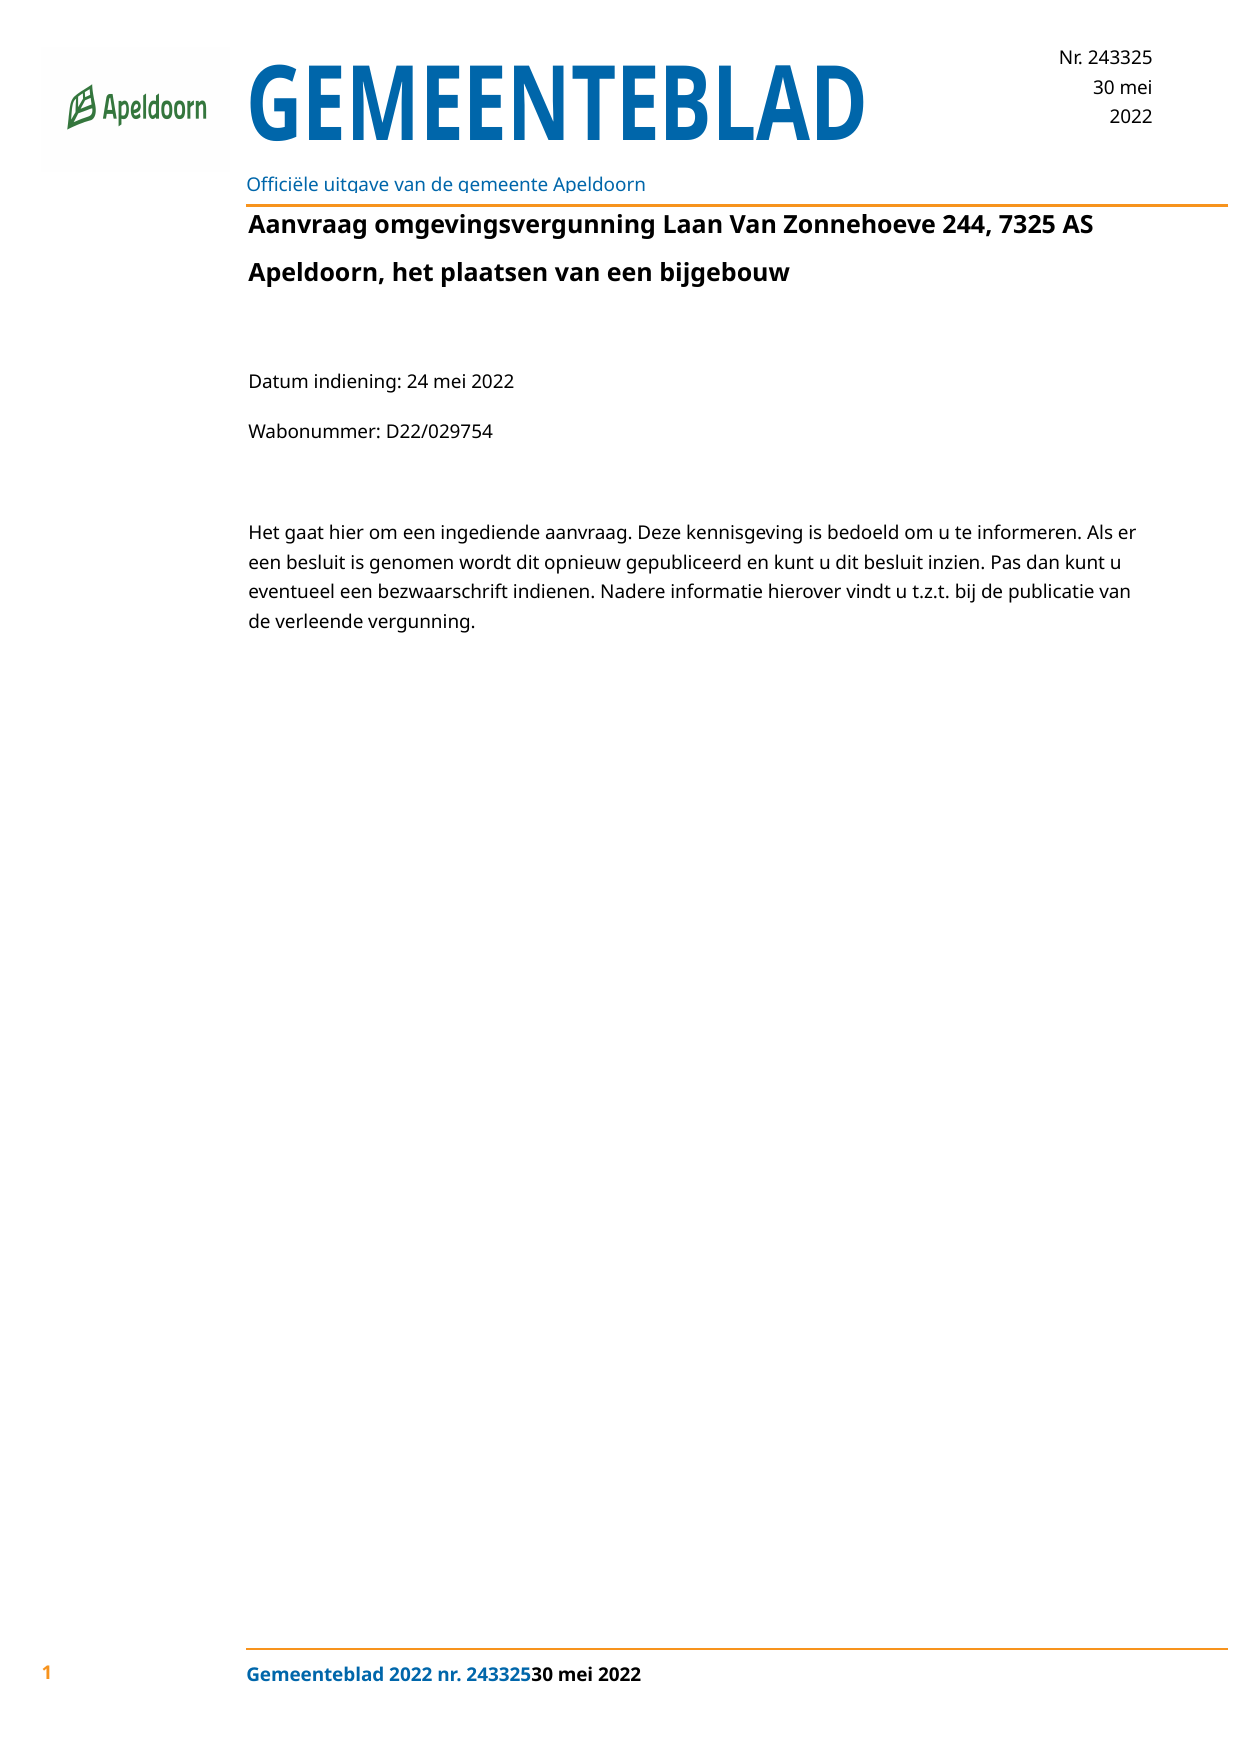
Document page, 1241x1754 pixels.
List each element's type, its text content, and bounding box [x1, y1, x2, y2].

text Aanvraag omgevingsvergunning Laan Van Zonnehoeve 244, 7325 AS Apeldoorn, het plaatsen van een bijgebouw [248, 207, 1152, 288]
picture [41, 47, 231, 172]
text Wabonummer: D22/029754 [248, 419, 1152, 444]
text Het gaat hier om een ingediende aanvraag. Deze kennisgeving is bedoeld om u te informeren. Als er een besluit is genomen wordt dit opnieuw gepubliceerd en kunt u dit besluit inzien. Pas dan kunt u eventueel een bezwaarschrift indienen. Nadere informatie hierover vindt u t.z.t. bij de publicatie van de verleende vergunning. [248, 519, 1152, 634]
text Datum indiening: 24 mei 2022 [248, 368, 1152, 394]
